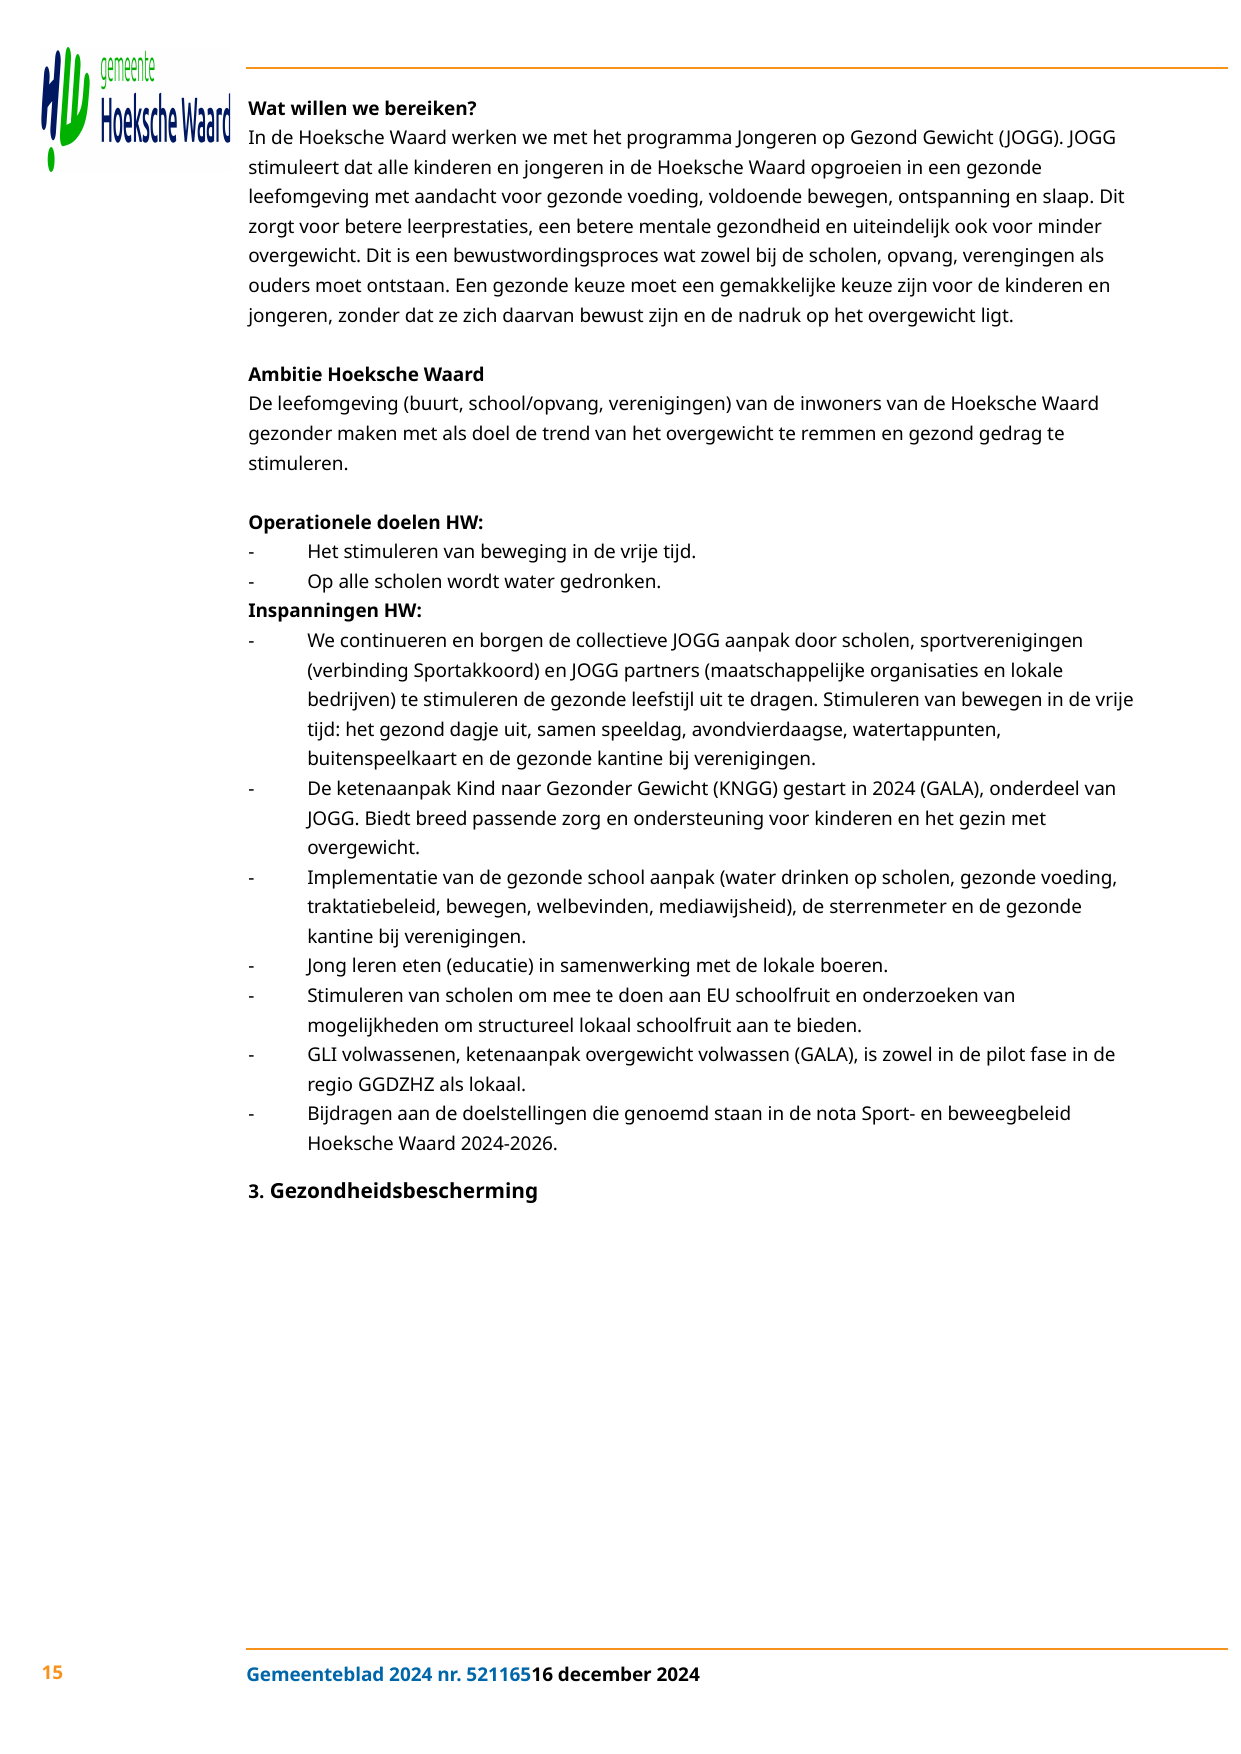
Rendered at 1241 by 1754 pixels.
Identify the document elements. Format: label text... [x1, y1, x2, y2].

list Op alle scholen wordt water gedronken. [248, 568, 1152, 594]
text Ambitie Hoeksche Waard [248, 361, 1152, 387]
text Wat willen we bereiken? [248, 95, 1152, 121]
text In de Hoeksche Waard werken we met het programma Jongeren op Gezond Gewicht (JOGG). JOGG stimuleert dat alle kinderen en jongeren in de Hoeksche Waard opgroeien in een gezonde leefomgeving met aandacht voor gezonde voeding, voldoende bewegen, ontspanning en slaap. Dit zorgt voor betere leerprestaties, een betere mentale gezondheid en uiteindelijk ook voor minder overgewicht. Dit is een bewustwordingsproces wat zowel bij de scholen, opvang, verengingen als ouders moet ontstaan. Een gezonde keuze moet een gemakkelijke keuze zijn voor de kinderen en jongeren, zonder dat ze zich daarvan bewust zijn en de nadruk op het overgewicht ligt. [248, 124, 1152, 328]
picture [41, 47, 231, 172]
list Het stimuleren van beweging in de vrije tijd. [248, 538, 1152, 564]
list GLI volwassenen, ketenaanpak overgewicht volwassen (GALA), is zowel in de pilot fase in de regio GGDZHZ als lokaal. [248, 1041, 1152, 1097]
list Jong leren eten (educatie) in samenwerking met de lokale boeren. [248, 953, 1152, 978]
list Bijdragen aan de doelstellingen die genoemd staan in de nota Sport- en beweegbeleid Hoeksche Waard 2024-2026. [248, 1101, 1152, 1156]
list Stimuleren van scholen om mee te doen aan EU schoolfruit en onderzoeken van mogelijkheden om structureel lokaal schoolfruit aan te bieden. [248, 982, 1152, 1038]
text Operationele doelen HW: [248, 509, 1152, 535]
list De ketenaanpak Kind naar Gezonder Gewicht (KNGG) gestart in 2024 (GALA), onderdeel van JOGG. Biedt breed passende zorg en ondersteuning voor kinderen en het gezin met overgewicht. [248, 775, 1152, 860]
text De leefomgeving (buurt, school/opvang, verenigingen) van de inwoners van de Hoeksche Waard gezonder maken met als doel de trend van het overgewicht te remmen en gezond gedrag te stimuleren. [248, 391, 1152, 476]
list We continueren en borgen de collectieve JOGG aanpak door scholen, sportverenigingen (verbinding Sportakkoord) en JOGG partners (maatschappelijke organisaties en lokale bedrijven) te stimuleren de gezonde leefstijl uit te dragen. Stimuleren van bewegen in de vrije tijd: het gezond dagje uit, samen speeldag, avondvierdaagse, watertappunten, buitenspeelkaart en de gezonde kantine bij verenigingen. [248, 627, 1152, 771]
list Implementatie van de gezonde school aanpak (water drinken op scholen, gezonde voeding, traktatiebeleid, bewegen, welbevinden, mediawijsheid), de sterrenmeter en de gezonde kantine bij verenigingen. [248, 864, 1152, 949]
text 3. Gezondheidsbescherming [248, 1176, 1152, 1204]
text Inspanningen HW: [248, 598, 1152, 623]
